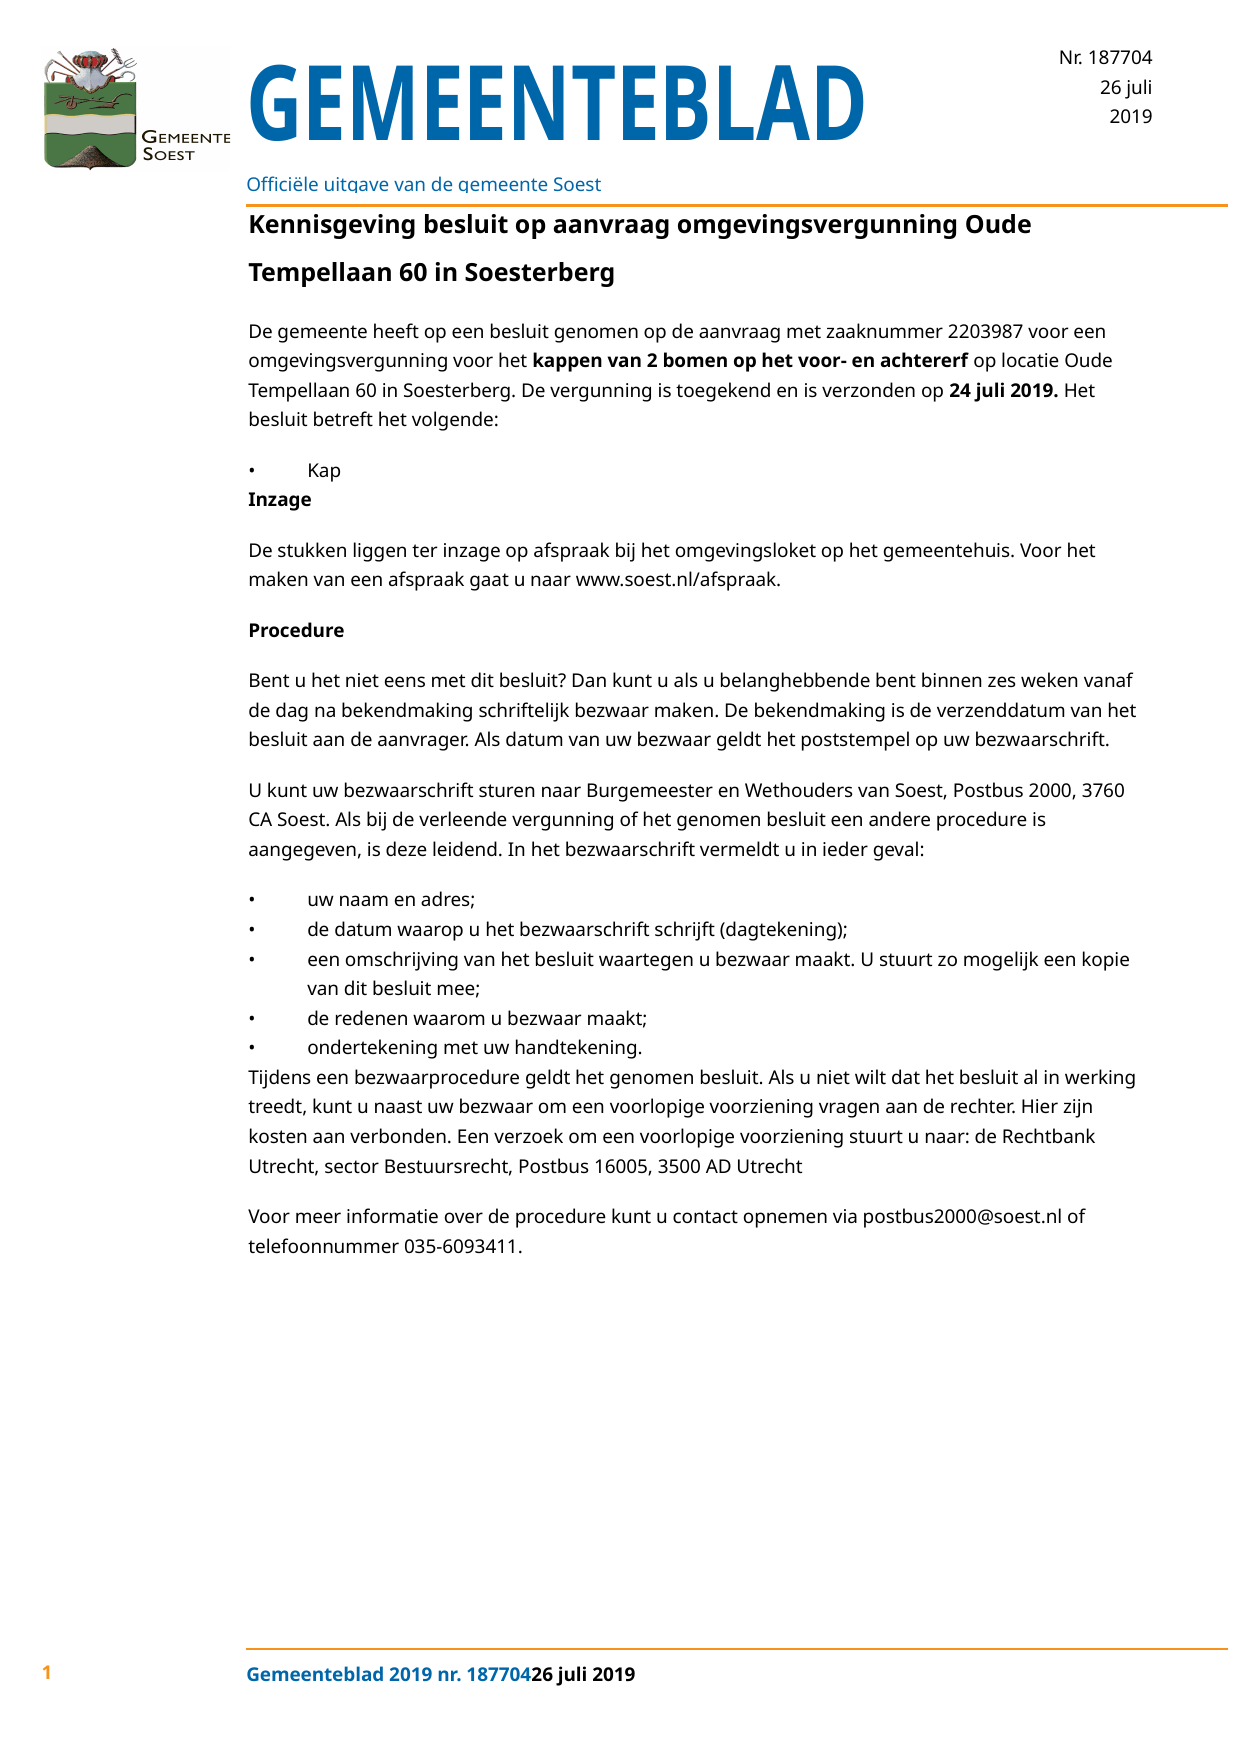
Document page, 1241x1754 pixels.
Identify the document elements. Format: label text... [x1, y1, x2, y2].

text De gemeente heeft op een besluit genomen op de aanvraag met zaaknummer 2203987 voor een omgevingsvergunning voor het kappen van 2 bomen op het voor- en achtererf op locatie Oude Tempellaan 60 in Soesterberg. De vergunning is toegekend en is verzonden op 24 juli 2019. Het besluit betreft het volgende: [248, 318, 1152, 432]
text Bent u het niet eens met dit besluit? Dan kunt u als u belanghebbende bent binnen zes weken vanaf de dag na bekendmaking schriftelijk bezwaar maken. De bekendmaking is de verzenddatum van het besluit aan de aanvrager. Als datum van uw bezwaar geldt het poststempel op uw bezwaarschrift. [248, 667, 1152, 752]
list ondertekening met uw handtekening. [248, 1034, 1152, 1060]
text Procedure [248, 617, 1152, 643]
text Tijdens een bezwaarprocedure geldt het genomen besluit. Als u niet wilt dat het besluit al in werking treedt, kunt u naast uw bezwaar om een voorlopige voorziening vragen aan de rechter. Hier zijn kosten aan verbonden. Een verzoek om een voorlopige voorziening stuurt u naar: de Rechtbank Utrecht, sector Bestuursrecht, Postbus 16005, 3500 AD Utrecht [248, 1064, 1152, 1179]
list de datum waarop u het bezwaarschrift schrijft (dagtekening); [248, 916, 1152, 942]
text De stukken liggen ter inzage op afspraak bij het omgevingsloket op het gemeentehuis. Voor het maken van een afspraak gaat u naar www.soest.nl/afspraak. [248, 537, 1152, 592]
picture [41, 47, 231, 172]
text Voor meer informatie over de procedure kunt u contact opnemen via postbus2000@soest.nl of telefoonnummer 035-6093411. [248, 1203, 1152, 1259]
text Inzage [248, 487, 1152, 512]
text U kunt uw bezwaarschrift sturen naar Burgemeester en Wethouders van Soest, Postbus 2000, 3760 CA Soest. Als bij de verleende vergunning of het genomen besluit een andere procedure is aangegeven, is deze leidend. In het bezwaarschrift vermeldt u in ieder geval: [248, 777, 1152, 862]
list een omschrijving van het besluit waartegen u bezwaar maakt. U stuurt zo mogelijk een kopie van dit besluit mee; [248, 946, 1152, 1001]
list Kap [248, 457, 1152, 483]
text Kennisgeving besluit op aanvraag omgevingsvergunning Oude Tempellaan 60 in Soesterberg [248, 207, 1152, 288]
list uw naam en adres; [248, 887, 1152, 912]
list de redenen waarom u bezwaar maakt; [248, 1005, 1152, 1031]
